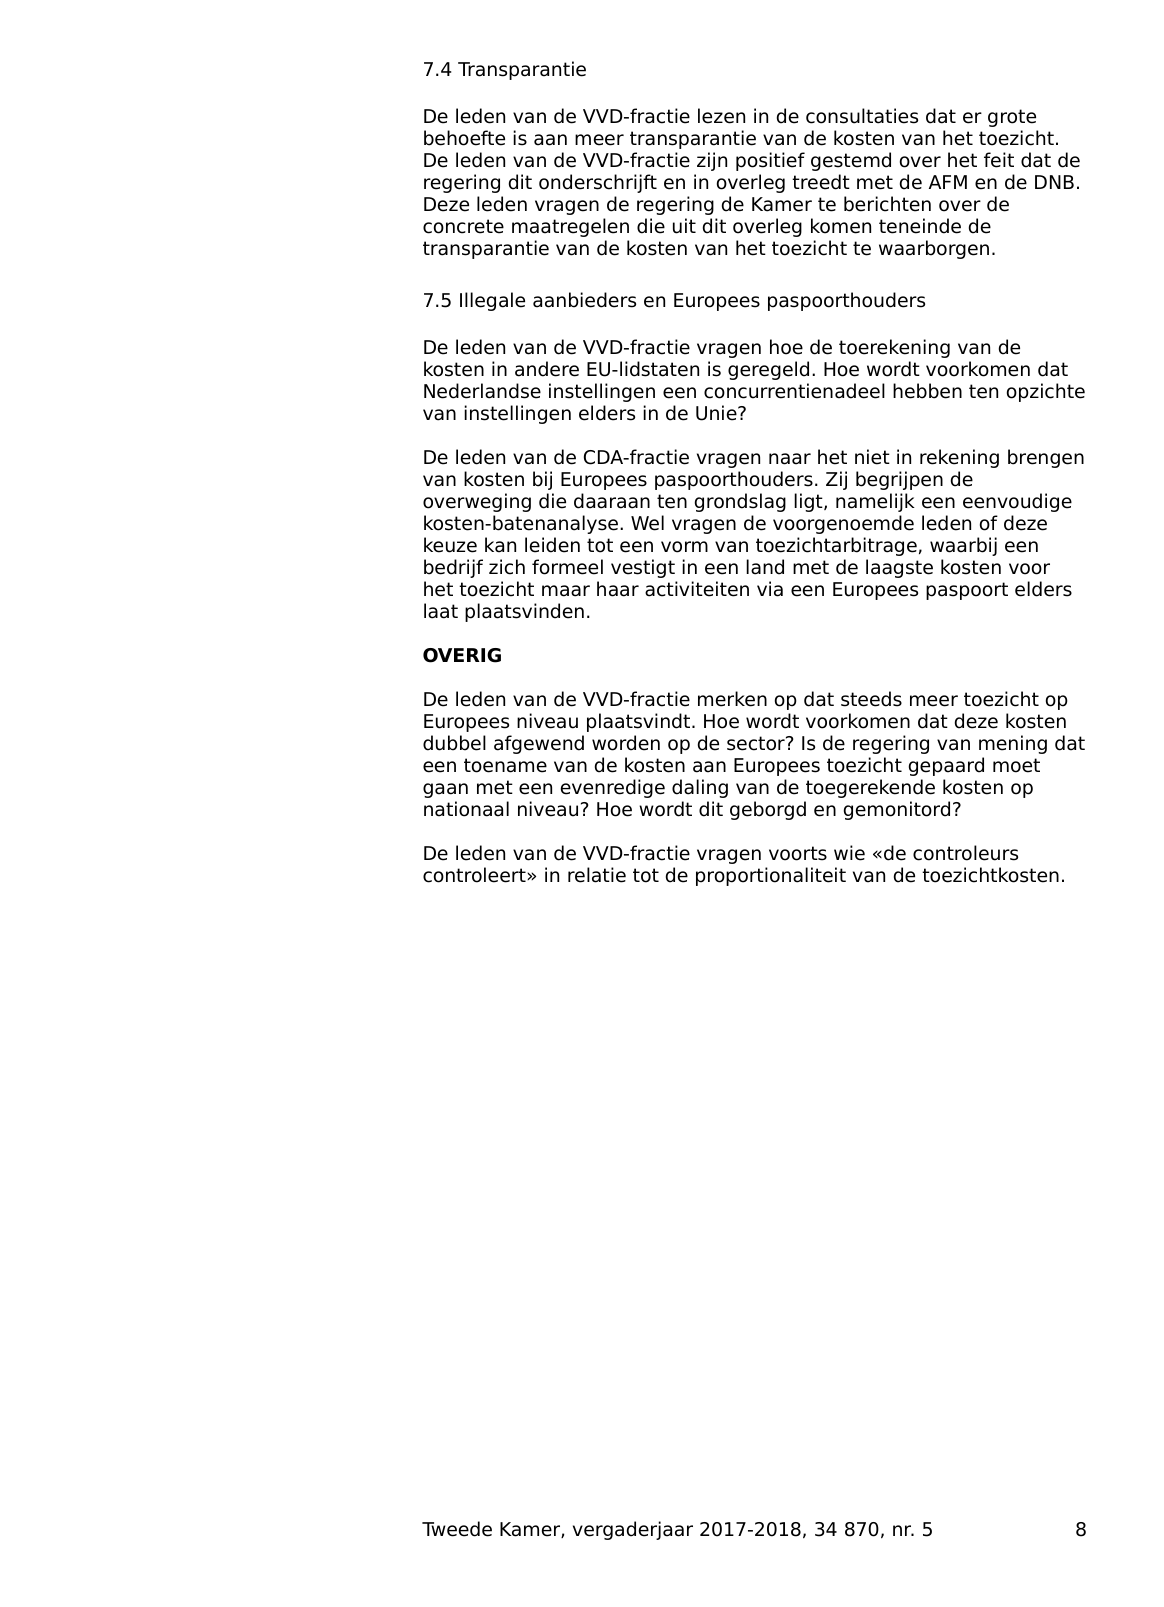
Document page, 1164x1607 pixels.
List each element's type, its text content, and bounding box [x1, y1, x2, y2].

text De leden van de VVD-fractie vragen voorts wie «de controleurs controleert» in relatie tot de proportionaliteit van de toezichtkosten. [422, 843, 1087, 887]
subtitle 7.4 Transparantie [422, 59, 1087, 81]
text De leden van de VVD-fractie vragen hoe de toerekening van de kosten in andere EU-lidstaten is geregeld. Hoe wordt voorkomen dat Nederlandse instellingen een concurrentienadeel hebben ten opzichte van instellingen elders in de Unie? [422, 337, 1087, 425]
text De leden van de VVD-fractie merken op dat steeds meer toezicht op Europees niveau plaatsvindt. Hoe wordt voorkomen dat deze kosten dubbel afgewend worden op de sector? Is de regering van mening dat een toename van de kosten aan Europees toezicht gepaard moet gaan met een evenredige daling van de toegerekende kosten op nationaal niveau? Hoe wordt dit geborgd en gemonitord? [422, 689, 1087, 821]
subtitle 7.5 Illegale aanbieders en Europees paspoorthouders [422, 290, 1087, 312]
text De leden van de VVD-fractie lezen in de consultaties dat er grote behoefte is aan meer transparantie van de kosten van het toezicht. De leden van de VVD-fractie zijn positief gestemd over het feit dat de regering dit onderschrijft en in overleg treedt met de AFM en de DNB. Deze leden vragen de regering de Kamer te berichten over de concrete maatregelen die uit dit overleg komen teneinde de transparantie van de kosten van het toezicht te waarborgen. [422, 106, 1087, 260]
subtitle OVERIG [422, 645, 1087, 667]
text De leden van de CDA-fractie vragen naar het niet in rekening brengen van kosten bij Europees paspoorthouders. Zij begrijpen de overweging die daaraan ten grondslag ligt, namelijk een eenvoudige kosten-batenanalyse. Wel vragen de voorgenoemde leden of deze keuze kan leiden tot een vorm van toezichtarbitrage, waarbij een bedrijf zich formeel vestigt in een land met de laagste kosten voor het toezicht maar haar activiteiten via een Europees paspoort elders laat plaatsvinden. [422, 447, 1087, 623]
